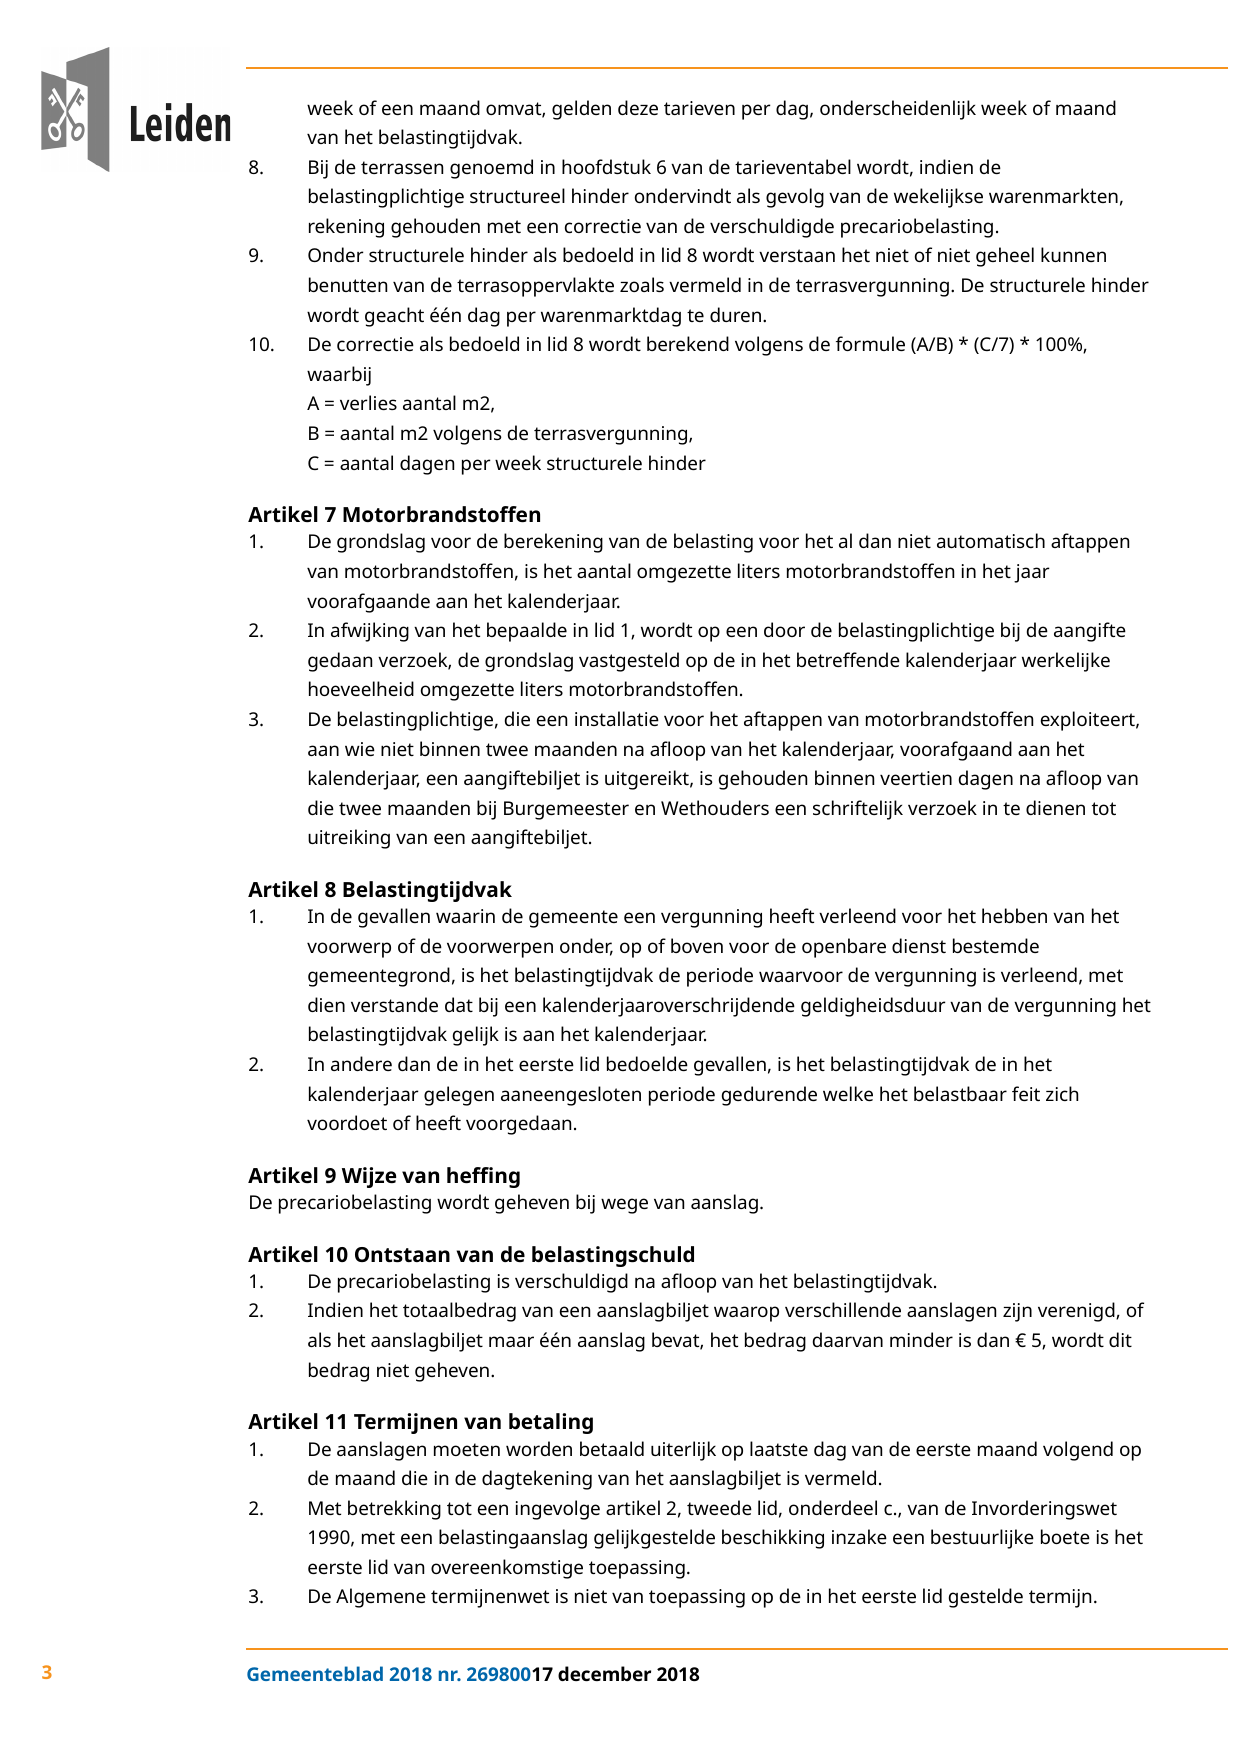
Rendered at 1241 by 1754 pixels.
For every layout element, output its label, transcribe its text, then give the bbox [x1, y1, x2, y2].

text Artikel 9 Wijze van heffing [248, 1161, 1152, 1189]
text Artikel 8 Belastingtijdvak [248, 875, 1152, 903]
list De belastingplichtige, die een installatie voor het aftappen van motorbrandstoffen exploiteert, aan wie niet binnen twee maanden na afloop van het kalenderjaar, voorafgaand aan het kalenderjaar, een aangiftebiljet is uitgereikt, is gehouden binnen veertien dagen na afloop van die twee maanden bij Burgemeester en Wethouders een schriftelijk verzoek in te dienen tot uitreiking van een aangiftebiljet. [248, 706, 1152, 850]
list In afwijking van het bepaalde in lid 1, wordt op een door de belastingplichtige bij de aangifte gedaan verzoek, de grondslag vastgesteld op de in het betreffende kalenderjaar werkelijke hoeveelheid omgezette liters motorbrandstoffen. [248, 617, 1152, 702]
list C = aantal dagen per week structurele hinder [248, 450, 1152, 476]
list Onder structurele hinder als bedoeld in lid 8 wordt verstaan het niet of niet geheel kunnen benutten van de terrasoppervlakte zoals vermeld in de terrasvergunning. De structurele hinder wordt geacht één dag per warenmarktdag te duren. [248, 243, 1152, 328]
list B = aantal m2 volgens de terrasvergunning, [248, 420, 1152, 446]
list De precariobelasting is verschuldigd na afloop van het belastingtijdvak. [248, 1268, 1152, 1294]
text Artikel 10 Ontstaan van de belastingschuld [248, 1240, 1152, 1268]
list Indien het totaalbedrag van een aanslagbiljet waarop verschillende aanslagen zijn verenigd, of als het aanslagbiljet maar één aanslag bevat, het bedrag daarvan minder is dan € 5, wordt dit bedrag niet geheven. [248, 1298, 1152, 1383]
list De Algemene termijnenwet is niet van toepassing op de in het eerste lid gestelde termijn. [248, 1584, 1152, 1609]
list Bij de terrassen genoemd in hoofdstuk 6 van de tarieventabel wordt, indien de belastingplichtige structureel hinder ondervindt als gevolg van de wekelijkse warenmarkten, rekening gehouden met een correctie van de verschuldigde precariobelasting. [248, 154, 1152, 239]
list De grondslag voor de berekening van de belasting voor het al dan niet automatisch aftappen van motorbrandstoffen, is het aantal omgezette liters motorbrandstoffen in het jaar voorafgaande aan het kalenderjaar. [248, 529, 1152, 613]
list In andere dan de in het eerste lid bedoelde gevallen, is het belastingtijdvak de in het kalenderjaar gelegen aaneengesloten periode gedurende welke het belastbaar feit zich voordoet of heeft voorgedaan. [248, 1051, 1152, 1136]
picture [41, 47, 231, 172]
text De precariobelasting wordt geheven bij wege van aanslag. [248, 1189, 1152, 1215]
text Artikel 7 Motorbrandstoffen [248, 500, 1152, 529]
list week of een maand omvat, gelden deze tarieven per dag, onderscheidenlijk week of maand van het belastingtijdvak. [248, 95, 1152, 150]
list De correctie als bedoeld in lid 8 wordt berekend volgens de formule (A/B) * (C/7) * 100%, waarbij [248, 331, 1152, 387]
list In de gevallen waarin de gemeente een vergunning heeft verleend voor het hebben van het voorwerp of de voorwerpen onder, op of boven voor de openbare dienst bestemde gemeentegrond, is het belastingtijdvak de periode waarvoor de vergunning is verleend, met dien verstande dat bij een kalenderjaaroverschrijdende geldigheidsduur van de vergunning het belastingtijdvak gelijk is aan het kalenderjaar. [248, 903, 1152, 1047]
list A = verlies aantal m2, [248, 391, 1152, 416]
text Artikel 11 Termijnen van betaling [248, 1407, 1152, 1436]
list De aanslagen moeten worden betaald uiterlijk op laatste dag van de eerste maand volgend op de maand die in de dagtekening van het aanslagbiljet is vermeld. [248, 1436, 1152, 1491]
list Met betrekking tot een ingevolge artikel 2, tweede lid, onderdeel c., van de Invorderingswet 1990, met een belastingaanslag gelijkgestelde beschikking inzake een bestuurlijke boete is het eerste lid van overeenkomstige toepassing. [248, 1495, 1152, 1580]
